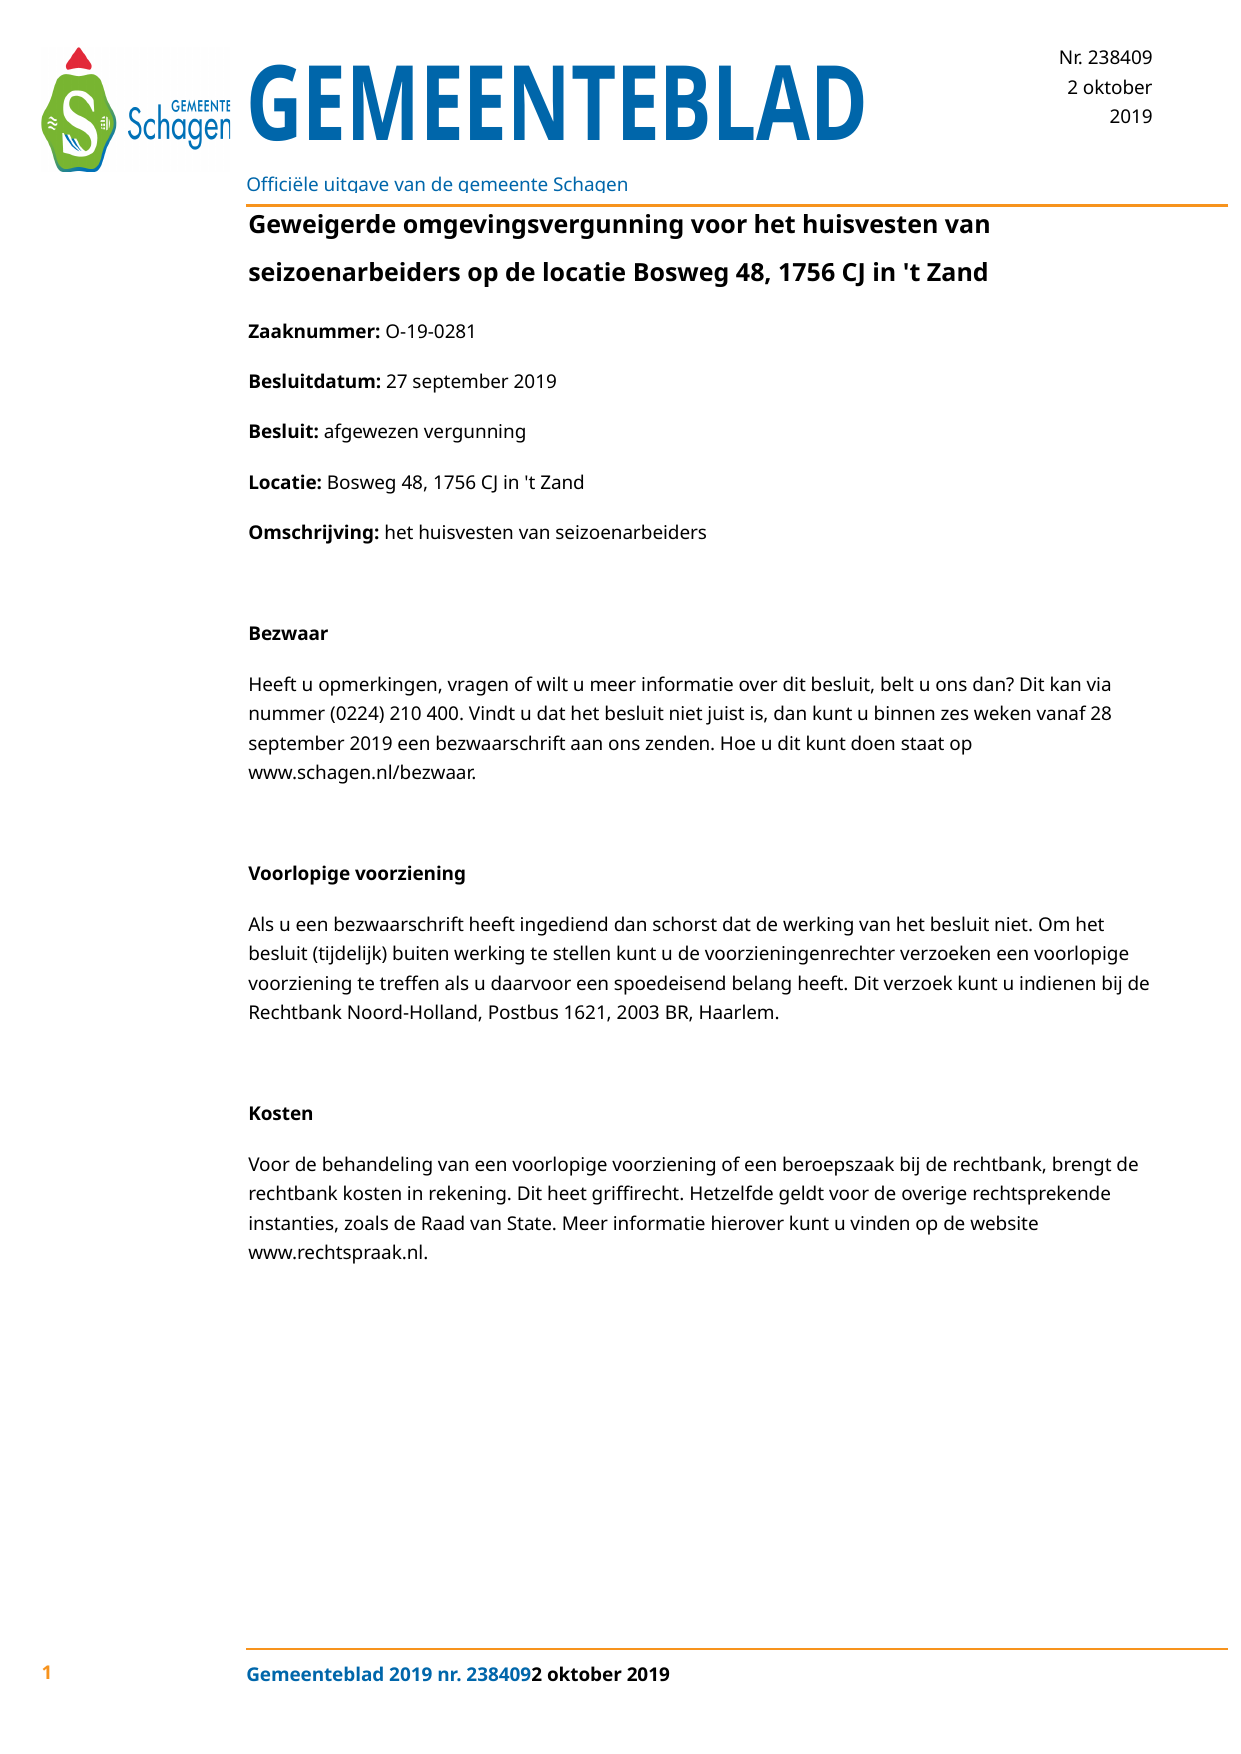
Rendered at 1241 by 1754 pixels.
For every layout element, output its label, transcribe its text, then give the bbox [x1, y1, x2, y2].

text Zaaknummer: O-19-0281 [248, 318, 1152, 344]
text Omschrijving: het huisvesten van seizoenarbeiders [248, 519, 1152, 545]
text Besluit: afgewezen vergunning [248, 419, 1152, 444]
text Als u een bezwaarschrift heeft ingediend dan schorst dat de werking van het besluit niet. Om het besluit (tijdelijk) buiten werking te stellen kunt u de voorzieningenrechter verzoeken een voorlopige voorziening te treffen als u daarvoor een spoedeisend belang heeft. Dit verzoek kunt u indienen bij de Rechtbank Noord-Holland, Postbus 1621, 2003 BR, Haarlem. [248, 911, 1152, 1025]
picture [41, 47, 231, 172]
text Locatie: Bosweg 48, 1756 CJ in 't Zand [248, 469, 1152, 495]
text Besluitdatum: 27 september 2019 [248, 368, 1152, 394]
text Kosten [248, 1100, 1152, 1126]
text Bezwaar [248, 620, 1152, 646]
text Voorlopige voorziening [248, 860, 1152, 886]
text Voor de behandeling van een voorlopige voorziening of een beroepszaak bij de rechtbank, brengt de rechtbank kosten in rekening. Dit heet griffirecht. Hetzelfde geldt voor de overige rechtsprekende instanties, zoals de Raad van State. Meer informatie hierover kunt u vinden op de website www.rechtspraak.nl. [248, 1151, 1152, 1265]
text Heeft u opmerkingen, vragen of wilt u meer informatie over dit besluit, belt u ons dan? Dit kan via nummer (0224) 210 400. Vindt u dat het besluit niet juist is, dan kunt u binnen zes weken vanaf 28 september 2019 een bezwaarschrift aan ons zenden. Hoe u dit kunt doen staat op www.schagen.nl/bezwaar. [248, 671, 1152, 785]
text Geweigerde omgevingsvergunning voor het huisvesten van seizoenarbeiders op de locatie Bosweg 48, 1756 CJ in 't Zand [248, 207, 1152, 288]
